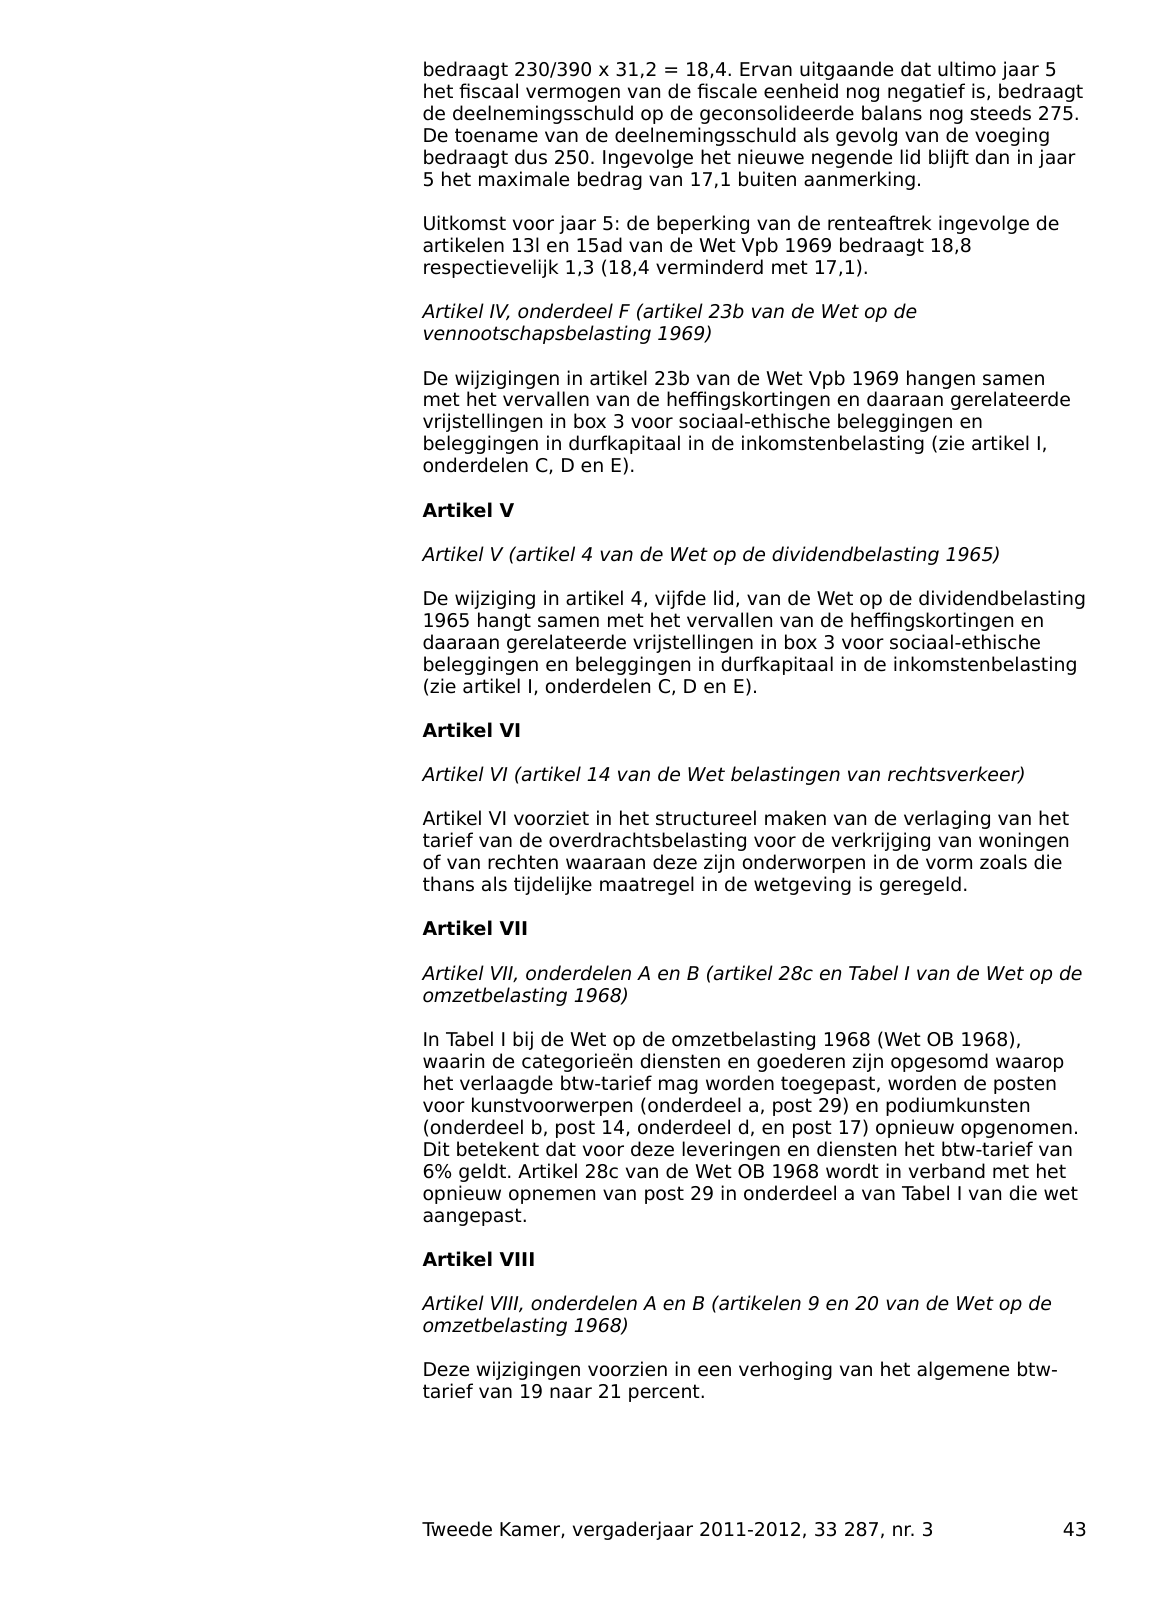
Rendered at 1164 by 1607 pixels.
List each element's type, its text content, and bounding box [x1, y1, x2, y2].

subtitle Artikel V (artikel 4 van de Wet op de dividendbelasting 1965) [422, 544, 1087, 566]
text Uitkomst voor jaar 5: de beperking van de renteaftrek ingevolge de artikelen 13l en 15ad van de Wet Vpb 1969 bedraagt 18,8 respectievelijk 1,3 (18,4 verminderd met 17,1). [422, 213, 1087, 279]
subtitle Artikel VII, onderdelen A en B (artikel 28c en Tabel I van de Wet op de omzetbelasting 1968) [422, 962, 1087, 1006]
text Artikel VI voorziet in het structureel maken van de verlaging van het tarief van de overdrachtsbelasting voor de verkrijging van woningen of van rechten waaraan deze zijn onderworpen in de vorm zoals die thans als tijdelijke maatregel in de wetgeving is geregeld. [422, 808, 1087, 896]
text bedraagt 230/390 x 31,2 = 18,4. Ervan uitgaande dat ultimo jaar 5 het fiscaal vermogen van de fiscale eenheid nog negatief is, bedraagt de deelnemingsschuld op de geconsolideerde balans nog steeds 275. De toename van de deelnemingsschuld als gevolg van de voeging bedraagt dus 250. Ingevolge het nieuwe negende lid blijft dan in jaar 5 het maximale bedrag van 17,1 buiten aanmerking. [422, 59, 1087, 191]
text De wijzigingen in artikel 23b van de Wet Vpb 1969 hangen samen met het vervallen van de heffingskortingen en daaraan gerelateerde vrijstellingen in box 3 voor sociaal-ethische beleggingen en beleggingen in durfkapitaal in de inkomstenbelasting (zie artikel I, onderdelen C, D en E). [422, 367, 1087, 477]
subtitle Artikel IV, onderdeel F (artikel 23b van de Wet op de vennootschapsbelasting 1969) [422, 301, 1087, 345]
subtitle Artikel VI (artikel 14 van de Wet belastingen van rechtsverkeer) [422, 764, 1087, 786]
text Deze wijzigingen voorzien in een verhoging van het algemene btw-tarief van 19 naar 21 percent. [422, 1359, 1087, 1403]
text In Tabel I bij de Wet op de omzetbelasting 1968 (Wet OB 1968), waarin de categorieën diensten en goederen zijn opgesomd waarop het verlaagde btw-tarief mag worden toegepast, worden de posten voor kunstvoorwerpen (onderdeel a, post 29) en podiumkunsten (onderdeel b, post 14, onderdeel d, en post 17) opnieuw opgenomen. Dit betekent dat voor deze leveringen en diensten het btw-tarief van 6% geldt. Artikel 28c van de Wet OB 1968 wordt in verband met het opnieuw opnemen van post 29 in onderdeel a van Tabel I van die wet aangepast. [422, 1029, 1087, 1226]
subtitle Artikel VI [422, 720, 1087, 742]
text De wijziging in artikel 4, vijfde lid, van de Wet op de dividendbelasting 1965 hangt samen met het vervallen van de heffingskortingen en daaraan gerelateerde vrijstellingen in box 3 voor sociaal-ethische beleggingen en beleggingen in durfkapitaal in de inkomstenbelasting (zie artikel I, onderdelen C, D en E). [422, 588, 1087, 698]
subtitle Artikel VIII [422, 1249, 1087, 1271]
subtitle Artikel VII [422, 918, 1087, 940]
subtitle Artikel VIII, onderdelen A en B (artikelen 9 en 20 van de Wet op de omzetbelasting 1968) [422, 1293, 1087, 1337]
subtitle Artikel V [422, 499, 1087, 521]
